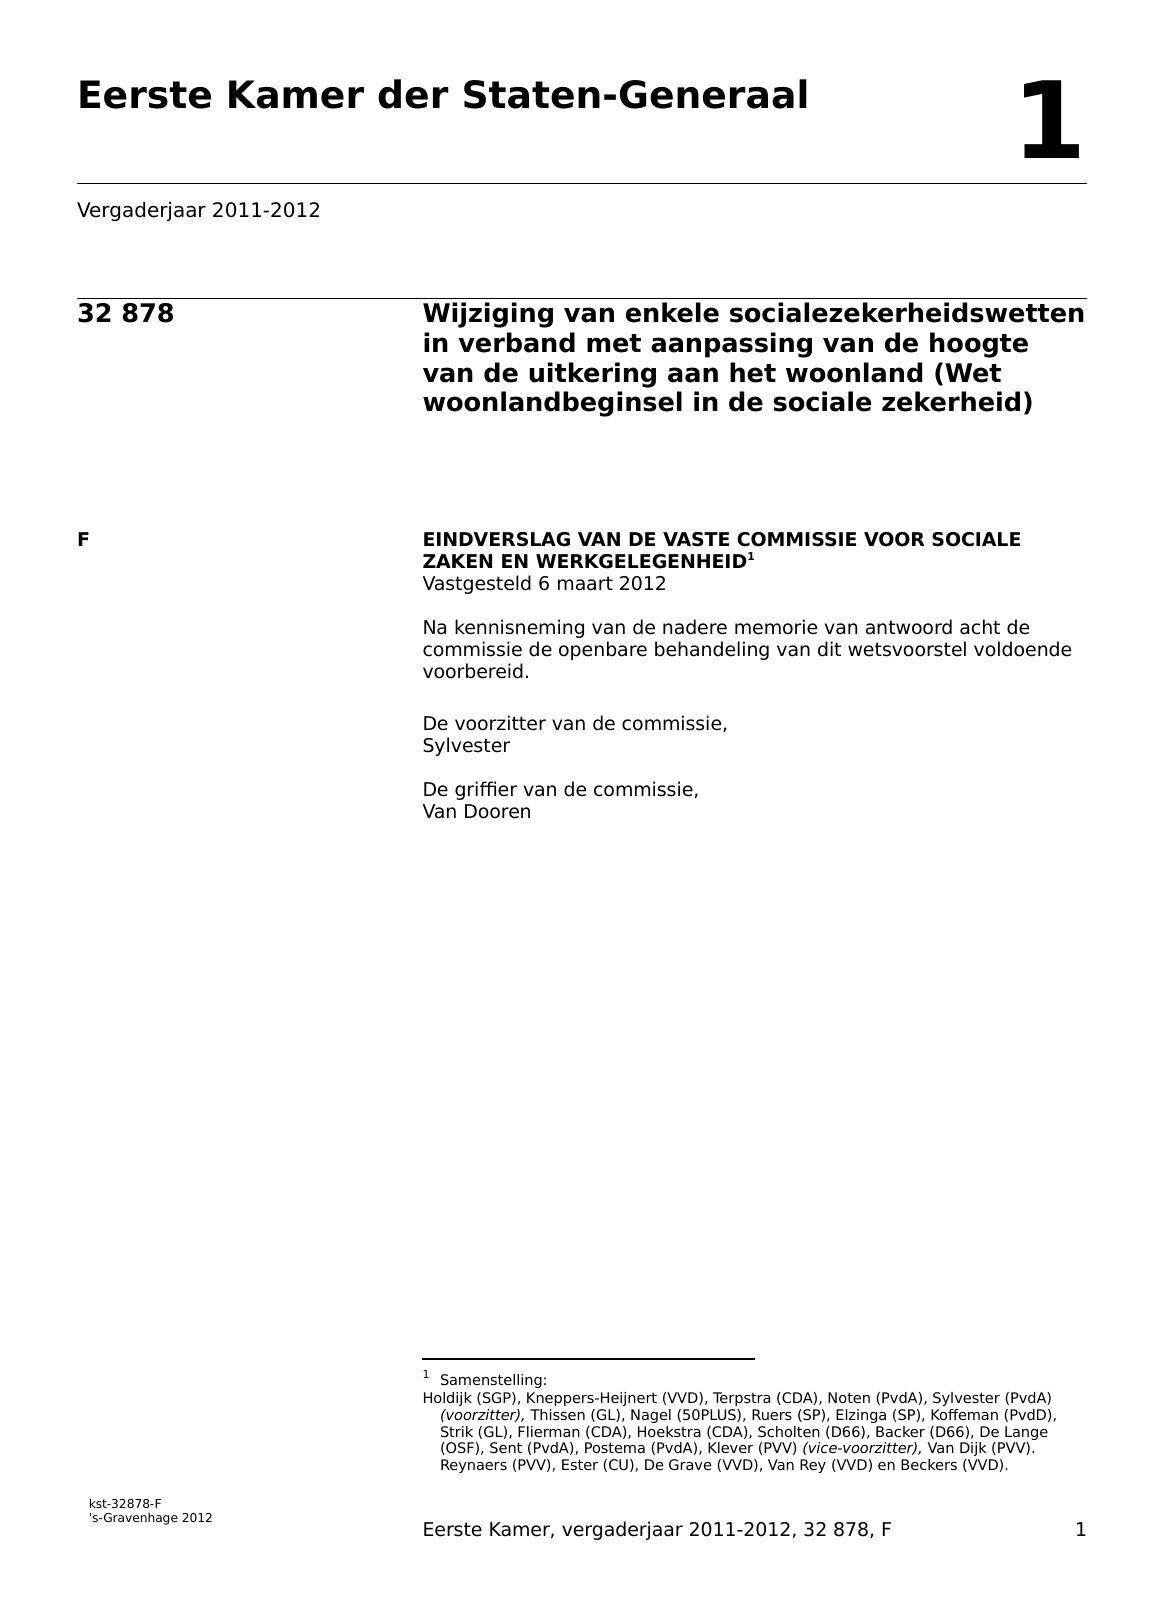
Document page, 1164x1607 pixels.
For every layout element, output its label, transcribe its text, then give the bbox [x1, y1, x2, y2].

text Vastgesteld 6 maart 2012 [422, 573, 1087, 595]
text kst-32878-F [88, 1497, 323, 1511]
text Samenstelling: [422, 1368, 1087, 1390]
table_header Eerste Kamer der Staten-Generaal [77, 59, 886, 183]
text De voorzitter van de commissie, Sylvester [422, 713, 1087, 757]
table_cell Vergaderjaar 2011-2012 [77, 184, 1087, 298]
subtitle 32 878 Wijziging van enkele socialezekerheidswetten in verband met aanpassing van de hoogte van de uitkering aan het woonland (Wet woonlandbeginsel in de sociale zekerheid) [77, 299, 1087, 418]
text De griffier van de commissie, Van Dooren [422, 779, 1087, 823]
text 's-Gravenhage 2012 [88, 1511, 323, 1525]
text Na kennisneming van de nadere memorie van antwoord acht de commissie de openbare behandeling van dit wetsvoorstel voldoende voorbereid. [422, 617, 1087, 683]
subtitle F EINDVERSLAG VAN DE VASTE COMMISSIE VOOR SOCIALE ZAKEN EN WERKGELEGENHEID [77, 529, 1087, 573]
table_header 1 [886, 59, 1087, 183]
text Holdijk (SGP), Kneppers-Heijnert (VVD), Terpstra (CDA), Noten (PvdA), Sylvester (PvdA) (voorzitter), Thissen (GL), Nagel (50PLUS), Ruers (SP), Elzinga (SP), Koffeman (PvdD), Strik (GL), Flierman (CDA), Hoekstra (CDA), Scholten (D66), Backer (D66), De Lange (OSF), Sent (PvdA), Postema (PvdA), Klever (PVV) (vice-voorzitter), Van Dijk (PVV). Reynaers (PVV), Ester (CU), De Grave (VVD), Van Rey (VVD) en Beckers (VVD). [422, 1390, 1087, 1474]
